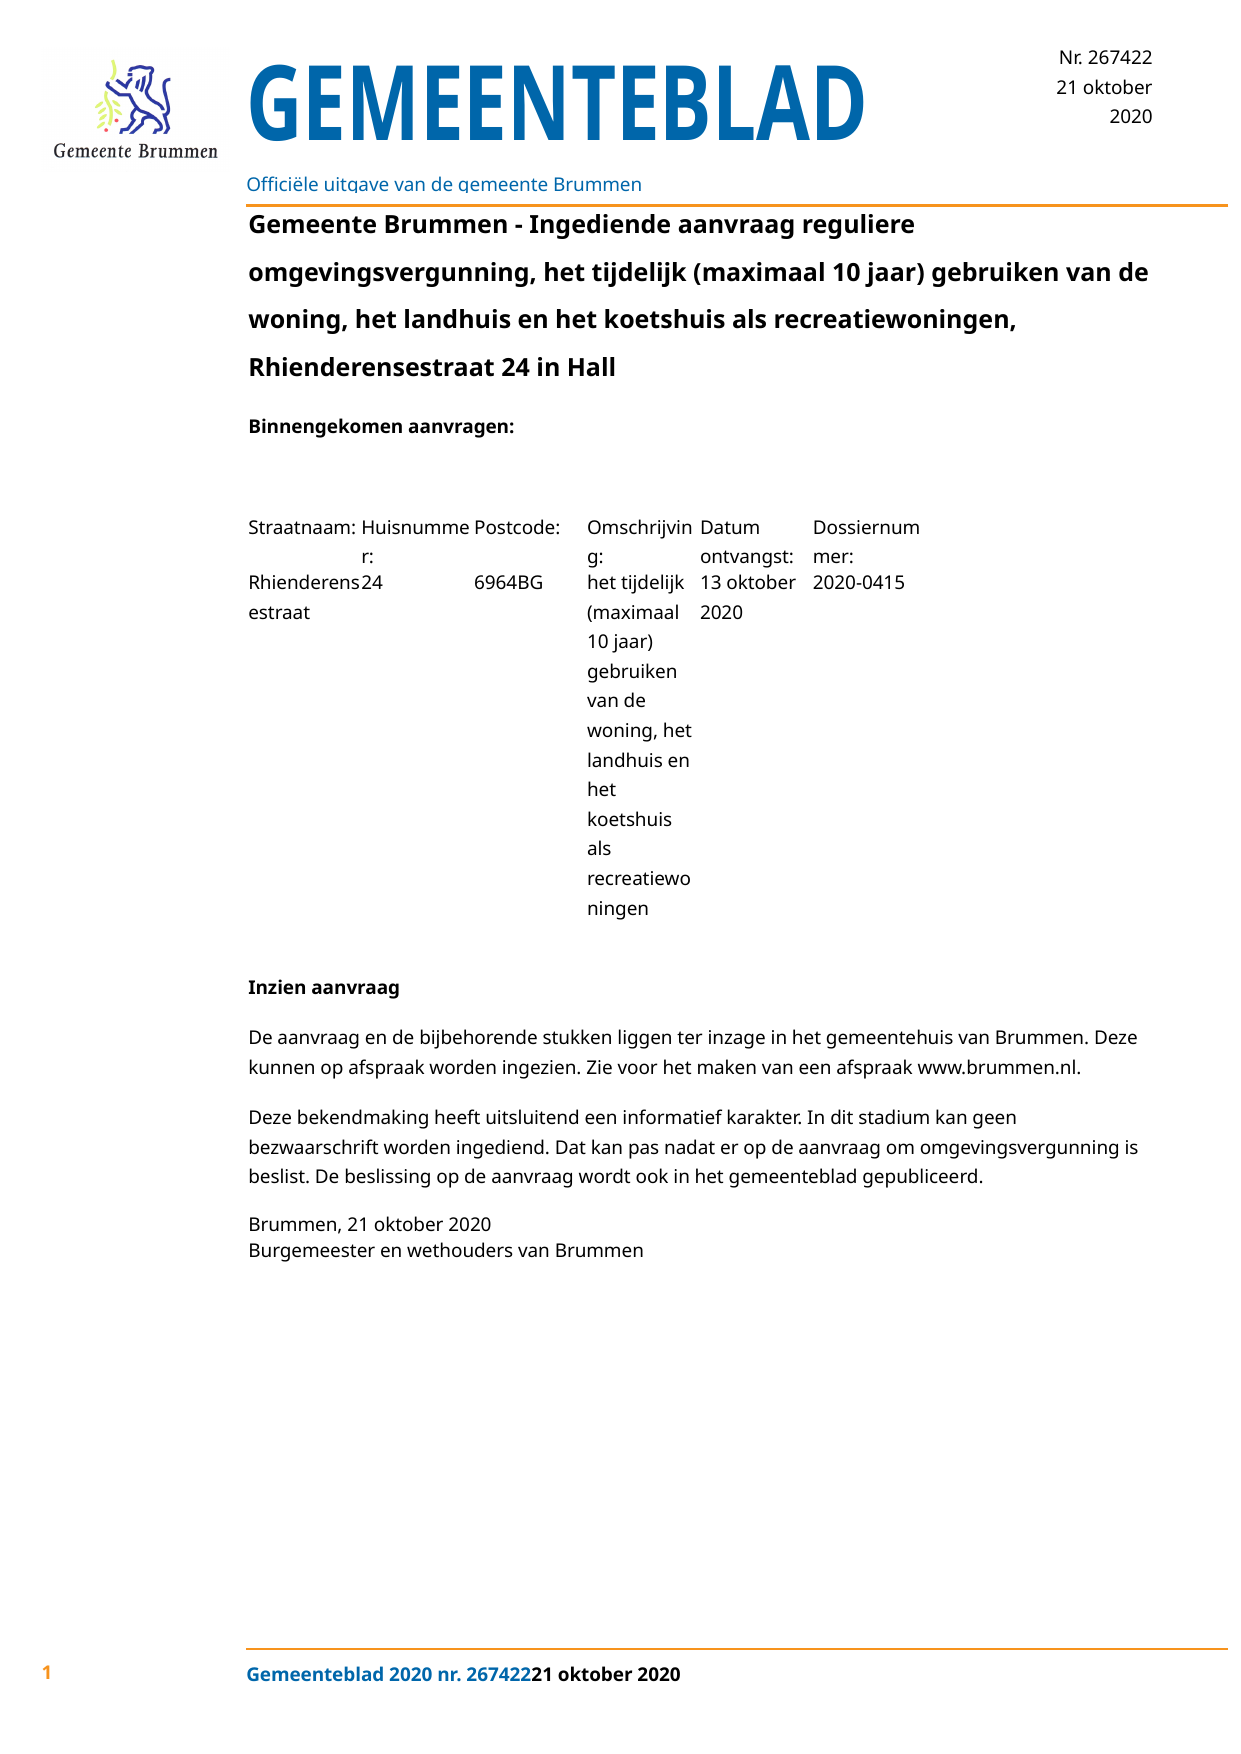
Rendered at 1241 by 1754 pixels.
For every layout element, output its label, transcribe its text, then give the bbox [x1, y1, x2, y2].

table_cell 13 oktober 2020 [700, 569, 813, 921]
table_header Omschrijving: [587, 514, 700, 569]
table_header Dossiernummer: [813, 514, 926, 569]
text Brummen, 21 oktober 2020 [248, 1212, 1152, 1237]
table_cell [926, 569, 1038, 921]
table_header [1039, 514, 1152, 569]
table_header Postcode: [474, 514, 587, 569]
table_cell 2020-0415 [813, 569, 926, 921]
table_header Datum ontvangst: [700, 514, 813, 569]
text Binnengekomen aanvragen: [248, 413, 1152, 439]
text Inzien aanvraag [248, 974, 1152, 1000]
table_header Straatnaam: [248, 514, 361, 569]
table_cell Rhienderensestraat [248, 569, 361, 921]
text Deze bekendmaking heeft uitsluitend een informatief karakter. In dit stadium kan geen bezwaarschrift worden ingediend. Dat kan pas nadat er op de aanvraag om omgevingsvergunning is beslist. De beslissing op de aanvraag wordt ook in het gemeenteblad gepubliceerd. [248, 1104, 1152, 1189]
table_cell 24 [361, 569, 474, 921]
table_header Huisnummer: [361, 514, 474, 569]
table_header [926, 514, 1038, 569]
picture [41, 47, 231, 172]
text De aanvraag en de bijbehorende stukken liggen ter inzage in het gemeentehuis van Brummen. Deze kunnen op afspraak worden ingezien. Zie voor het maken van een afspraak www.brummen.nl. [248, 1024, 1152, 1080]
table_cell 6964BG [474, 569, 587, 921]
table_cell [1039, 569, 1152, 921]
text Burgemeester en wethouders van Brummen [248, 1237, 1152, 1263]
text Gemeente Brummen - Ingediende aanvraag reguliere omgevingsvergunning, het tijdelijk (maximaal 10 jaar) gebruiken van de woning, het landhuis en het koetshuis als recreatiewoningen, Rhienderensestraat 24 in Hall [248, 207, 1152, 384]
table_cell het tijdelijk (maximaal 10 jaar) gebruiken van de woning, het landhuis en het koetshuis als recreatiewoningen [587, 569, 700, 921]
